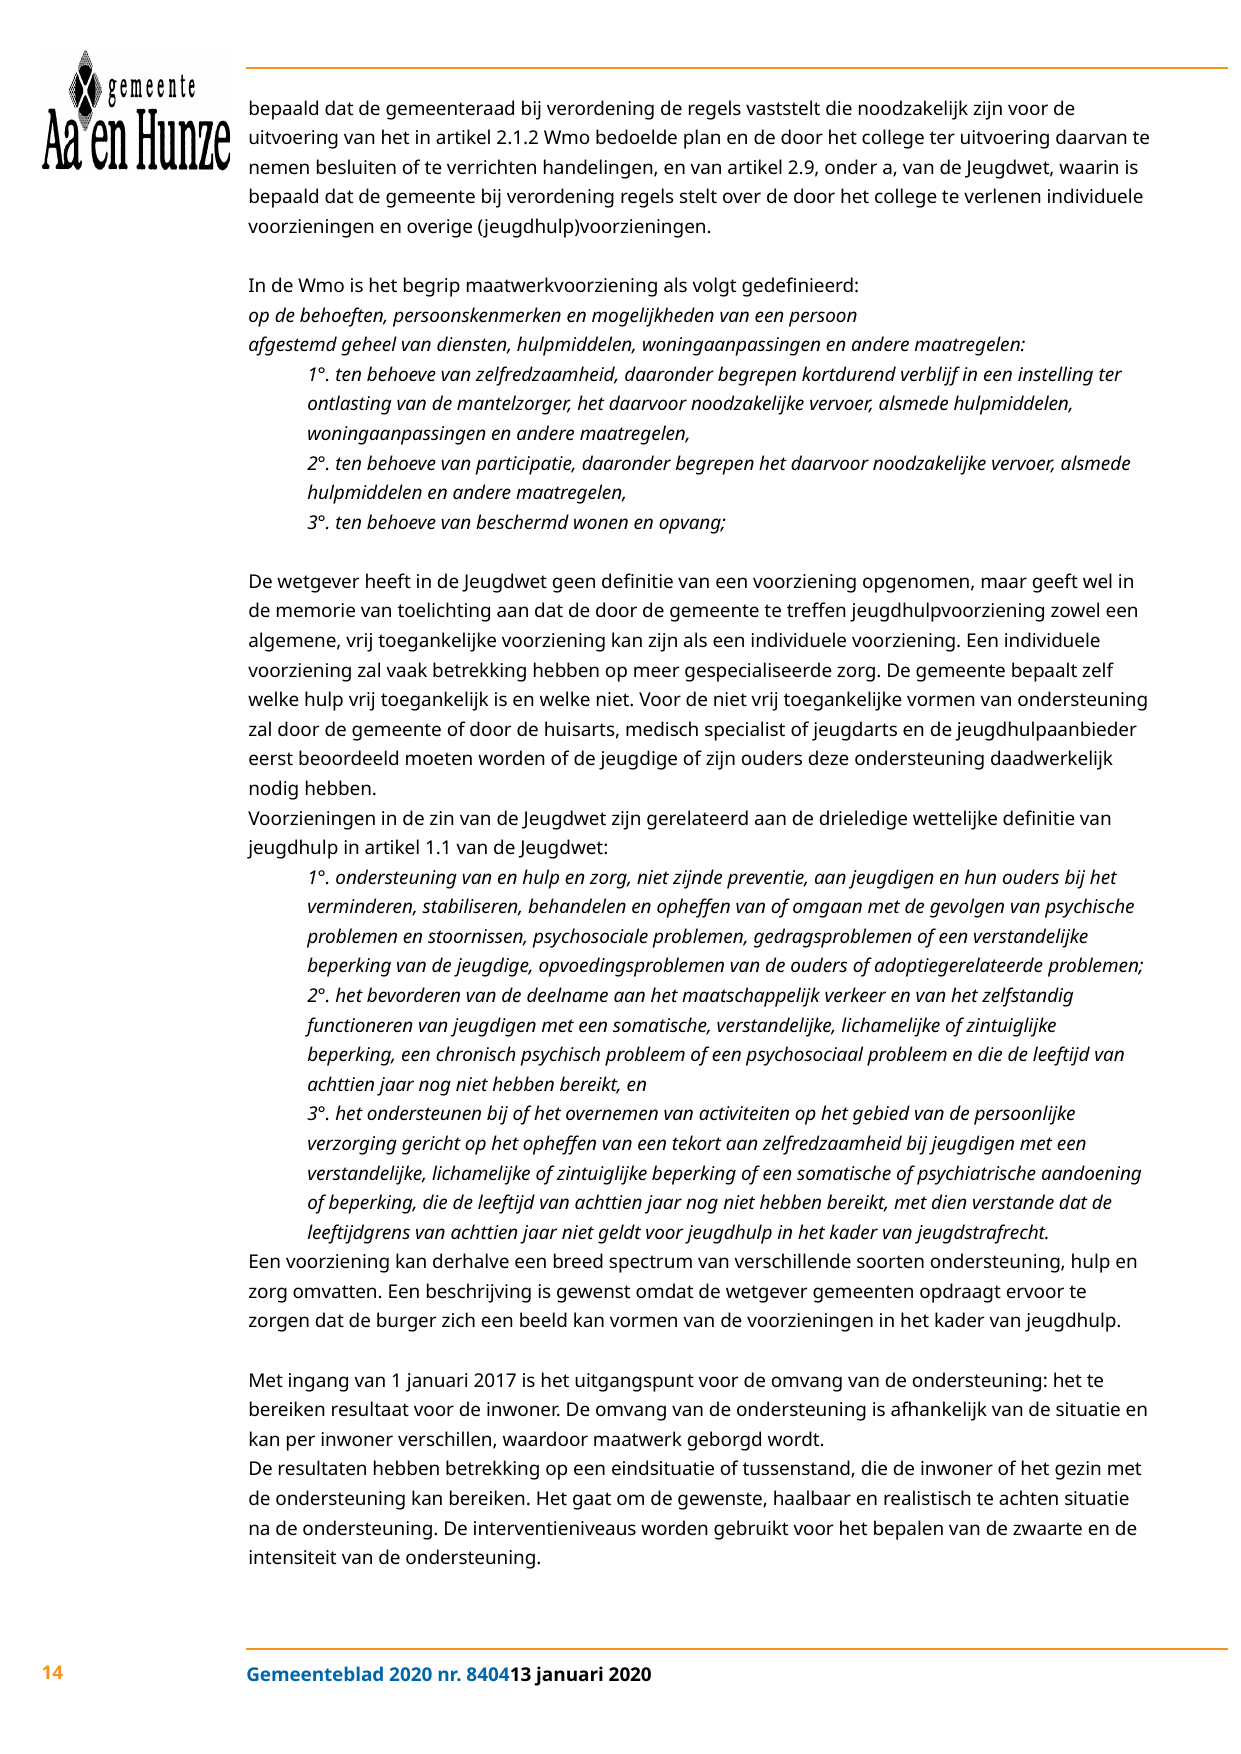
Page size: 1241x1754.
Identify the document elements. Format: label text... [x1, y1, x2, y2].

text Met ingang van 1 januari 2017 is het uitgangspunt voor de omvang van de ondersteuning: het te bereiken resultaat voor de inwoner. De omvang van de ondersteuning is afhankelijk van de situatie en kan per inwoner verschillen, waardoor maatwerk geborgd wordt. [248, 1367, 1152, 1452]
text De wetgever heeft in de Jeugdwet geen definitie van een voorziening opgenomen, maar geeft wel in de memorie van toelichting aan dat de door de gemeente te treffen jeugdhulpvoorziening zowel een algemene, vrij toegankelijke voorziening kan zijn als een individuele voorziening. Een individuele voorziening zal vaak betrekking hebben op meer gespecialiseerde zorg. De gemeente bepaalt zelf welke hulp vrij toegankelijk is en welke niet. Voor de niet vrij toegankelijke vormen van ondersteuning zal door de gemeente of door de huisarts, medisch specialist of jeugdarts en de jeugdhulpaanbieder eerst beoordeeld moeten worden of de jeugdige of zijn ouders deze ondersteuning daadwerkelijk nodig hebben. [248, 568, 1152, 801]
list 3°. het ondersteunen bij of het overnemen van activiteiten op het gebied van de persoonlijke verzorging gericht op het opheffen van een tekort aan zelfredzaamheid bij jeugdigen met een verstandelijke, lichamelijke of zintuiglijke beperking of een somatische of psychiatrische aandoening of beperking, die de leeftijd van achttien jaar nog niet hebben bereikt, met dien verstande dat de leeftijdgrens van achttien jaar niet geldt voor jeugdhulp in het kader van jeugdstrafrecht. [248, 1101, 1152, 1245]
text Voorzieningen in de zin van de Jeugdwet zijn gerelateerd aan de drieledige wettelijke definitie van jeugdhulp in artikel 1.1 van de Jeugdwet: [248, 805, 1152, 860]
list 1°. ten behoeve van zelfredzaamheid, daaronder begrepen kortdurend verblijf in een instelling ter ontlasting van de mantelzorger, het daarvoor noodzakelijke vervoer, alsmede hulpmiddelen, woningaanpassingen en andere maatregelen, [248, 361, 1152, 446]
text op de behoeften, persoonskenmerken en mogelijkheden van een persoon [248, 302, 1152, 328]
picture [41, 47, 231, 172]
text afgestemd geheel van diensten, hulpmiddelen, woningaanpassingen en andere maatregelen: [248, 331, 1152, 357]
list 2°. het bevorderen van de deelname aan het maatschappelijk verkeer en van het zelfstandig functioneren van jeugdigen met een somatische, verstandelijke, lichamelijke of zintuiglijke beperking, een chronisch psychisch probleem of een psychosociaal probleem en die de leeftijd van achttien jaar nog niet hebben bereikt, en [248, 982, 1152, 1097]
text Een voorziening kan derhalve een breed spectrum van verschillende soorten ondersteuning, hulp en zorg omvatten. Een beschrijving is gewenst omdat de wetgever gemeenten opdraagt ervoor te zorgen dat de burger zich een beeld kan vormen van de voorzieningen in het kader van jeugdhulp. [248, 1248, 1152, 1333]
list 3°. ten behoeve van beschermd wonen en opvang; [248, 509, 1152, 535]
list 1°. ondersteuning van en hulp en zorg, niet zijnde preventie, aan jeugdigen en hun ouders bij het verminderen, stabiliseren, behandelen en opheffen van of omgaan met de gevolgen van psychische problemen en stoornissen, psychosociale problemen, gedragsproblemen of een verstandelijke beperking van de jeugdige, opvoedingsproblemen van de ouders of adoptiegerelateerde problemen; [248, 864, 1152, 978]
text In de Wmo is het begrip maatwerkvoorziening als volgt gedefinieerd: [248, 272, 1152, 298]
text De resultaten hebben betrekking op een eindsituatie of tussenstand, die de inwoner of het gezin met de ondersteuning kan bereiken. Het gaat om de gewenste, haalbaar en realistisch te achten situatie na de ondersteuning. De interventieniveaus worden gebruikt voor het bepalen van de zwaarte en de intensiteit van de ondersteuning. [248, 1456, 1152, 1570]
text bepaald dat de gemeenteraad bij verordening de regels vaststelt die noodzakelijk zijn voor de uitvoering van het in artikel 2.1.2 Wmo bedoelde plan en de door het college ter uitvoering daarvan te nemen besluiten of te verrichten handelingen, en van artikel 2.9, onder a, van de Jeugdwet, waarin is bepaald dat de gemeente bij verordening regels stelt over de door het college te verlenen individuele voorzieningen en overige (jeugdhulp)voorzieningen. [248, 95, 1152, 239]
list 2°. ten behoeve van participatie, daaronder begrepen het daarvoor noodzakelijke vervoer, alsmede hulpmiddelen en andere maatregelen, [248, 450, 1152, 505]
